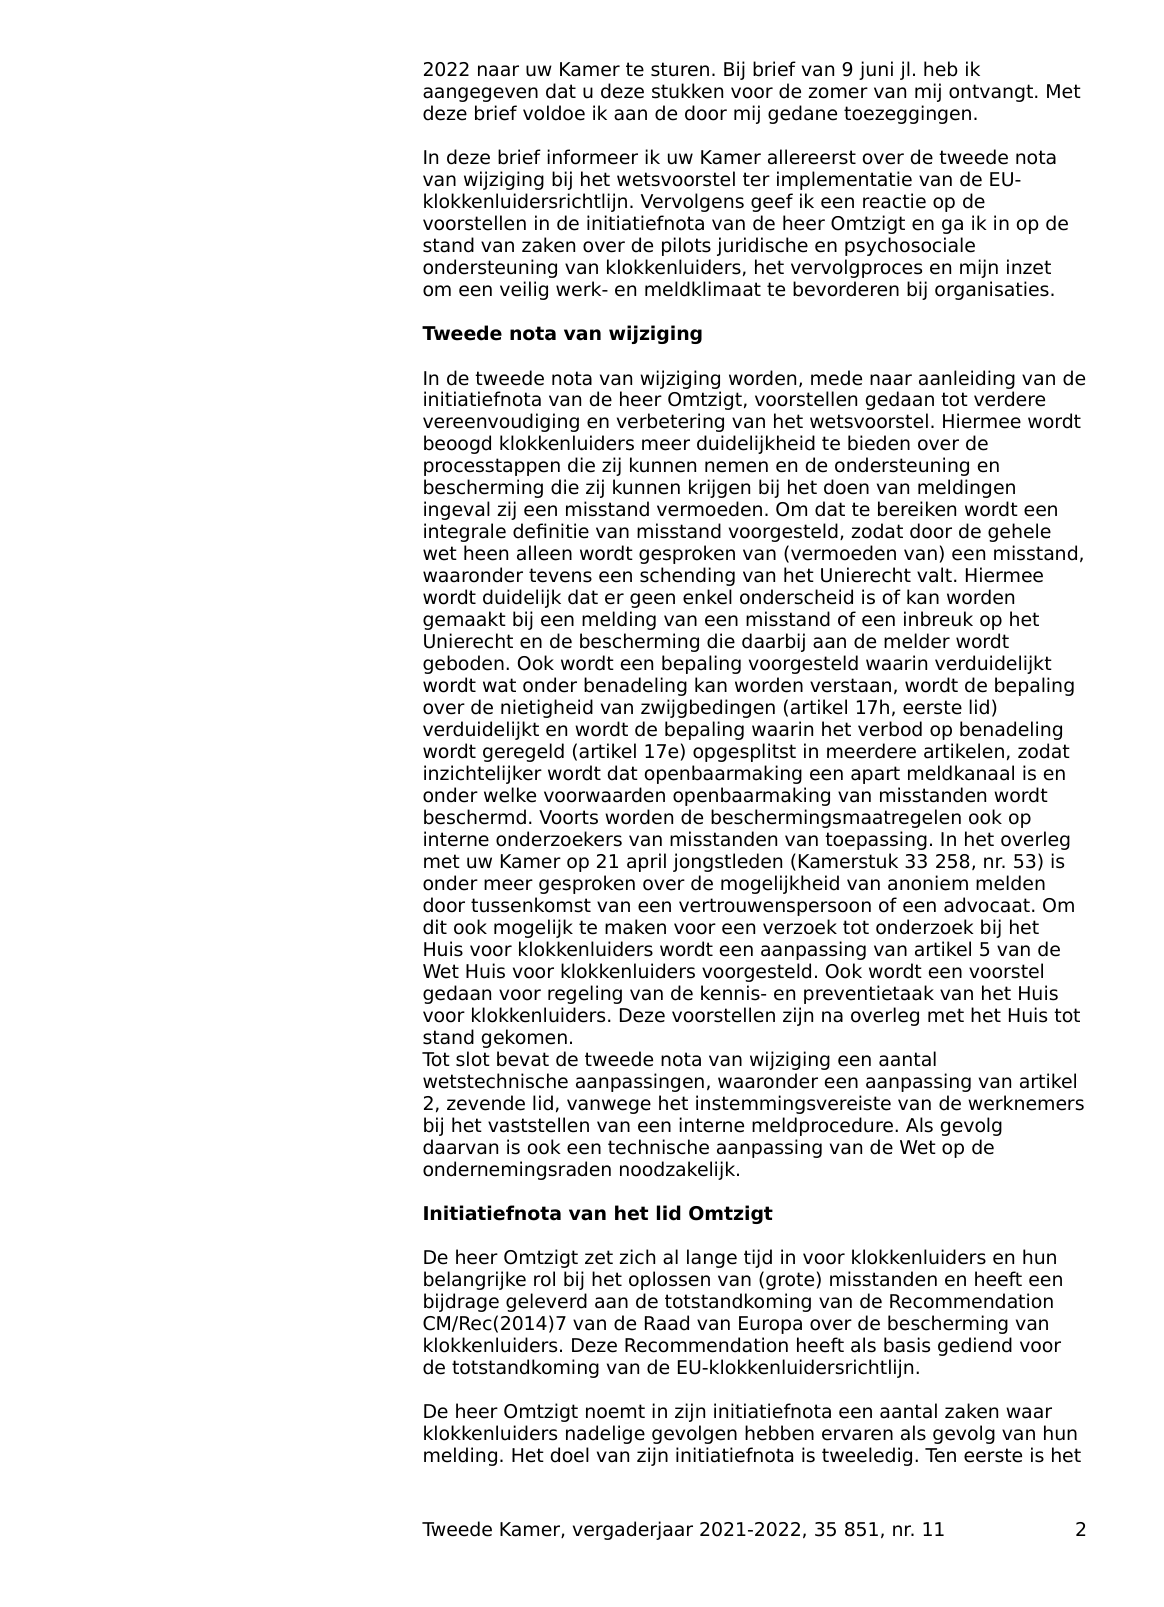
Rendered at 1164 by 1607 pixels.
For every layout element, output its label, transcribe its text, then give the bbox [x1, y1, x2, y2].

text De heer Omtzigt noemt in zijn initiatiefnota een aantal zaken waar klokkenluiders nadelige gevolgen hebben ervaren als gevolg van hun melding. Het doel van zijn initiatiefnota is tweeledig. Ten eerste is het [422, 1401, 1087, 1467]
text In deze brief informeer ik uw Kamer allereerst over de tweede nota van wijziging bij het wetsvoorstel ter implementatie van de EU-klokkenluidersrichtlijn. Vervolgens geef ik een reactie op de voorstellen in de initiatiefnota van de heer Omtzigt en ga ik in op de stand van zaken over de pilots juridische en psychosociale ondersteuning van klokkenluiders, het vervolgproces en mijn inzet om een veilig werk- en meldklimaat te bevorderen bij organisaties. [422, 147, 1087, 301]
text In de tweede nota van wijziging worden, mede naar aanleiding van de initiatiefnota van de heer Omtzigt, voorstellen gedaan tot verdere vereenvoudiging en verbetering van het wetsvoorstel. Hiermee wordt beoogd klokkenluiders meer duidelijkheid te bieden over de processtappen die zij kunnen nemen en de ondersteuning en bescherming die zij kunnen krijgen bij het doen van meldingen ingeval zij een misstand vermoeden. Om dat te bereiken wordt een integrale definitie van misstand voorgesteld, zodat door de gehele wet heen alleen wordt gesproken van (vermoeden van) een misstand, waaronder tevens een schending van het Unierecht valt. Hiermee wordt duidelijk dat er geen enkel onderscheid is of kan worden gemaakt bij een melding van een misstand of een inbreuk op het Unierecht en de bescherming die daarbij aan de melder wordt geboden. Ook wordt een bepaling voorgesteld waarin verduidelijkt wordt wat onder benadeling kan worden verstaan, wordt de bepaling over de nietigheid van zwijgbedingen (artikel 17h, eerste lid) verduidelijkt en wordt de bepaling waarin het verbod op benadeling wordt geregeld (artikel 17e) opgesplitst in meerdere artikelen, zodat inzichtelijker wordt dat openbaarmaking een apart meldkanaal is en onder welke voorwaarden openbaarmaking van misstanden wordt beschermd. Voorts worden de beschermingsmaatregelen ook op interne onderzoekers van misstanden van toepassing. In het overleg met uw Kamer op 21 april jongstleden (Kamerstuk 33 258, nr. 53) is onder meer gesproken over de mogelijkheid van anoniem melden door tussenkomst van een vertrouwenspersoon of een advocaat. Om dit ook mogelijk te maken voor een verzoek tot onderzoek bij het Huis voor klokkenluiders wordt een aanpassing van artikel 5 van de Wet Huis voor klokkenluiders voorgesteld. Ook wordt een voorstel gedaan voor regeling van de kennis- en preventietaak van het Huis voor klokkenluiders. Deze voorstellen zijn na overleg met het Huis tot stand gekomen. [422, 367, 1087, 1049]
subtitle Initiatiefnota van het lid Omtzigt [422, 1203, 1087, 1225]
text Tot slot bevat de tweede nota van wijziging een aantal wetstechnische aanpassingen, waaronder een aanpassing van artikel 2, zevende lid, vanwege het instemmingsvereiste van de werknemers bij het vaststellen van een interne meldprocedure. Als gevolg daarvan is ook een technische aanpassing van de Wet op de ondernemingsraden noodzakelijk. [422, 1049, 1087, 1181]
text 2022 naar uw Kamer te sturen. Bij brief van 9 juni jl. heb ik aangegeven dat u deze stukken voor de zomer van mij ontvangt. Met deze brief voldoe ik aan de door mij gedane toezeggingen. [422, 59, 1087, 125]
subtitle Tweede nota van wijziging [422, 323, 1087, 345]
text De heer Omtzigt zet zich al lange tijd in voor klokkenluiders en hun belangrijke rol bij het oplossen van (grote) misstanden en heeft een bijdrage geleverd aan de totstandkoming van de Recommendation CM/Rec(2014)7 van de Raad van Europa over de bescherming van klokkenluiders. Deze Recommendation heeft als basis gediend voor de totstandkoming van de EU-klokkenluidersrichtlijn. [422, 1247, 1087, 1379]
